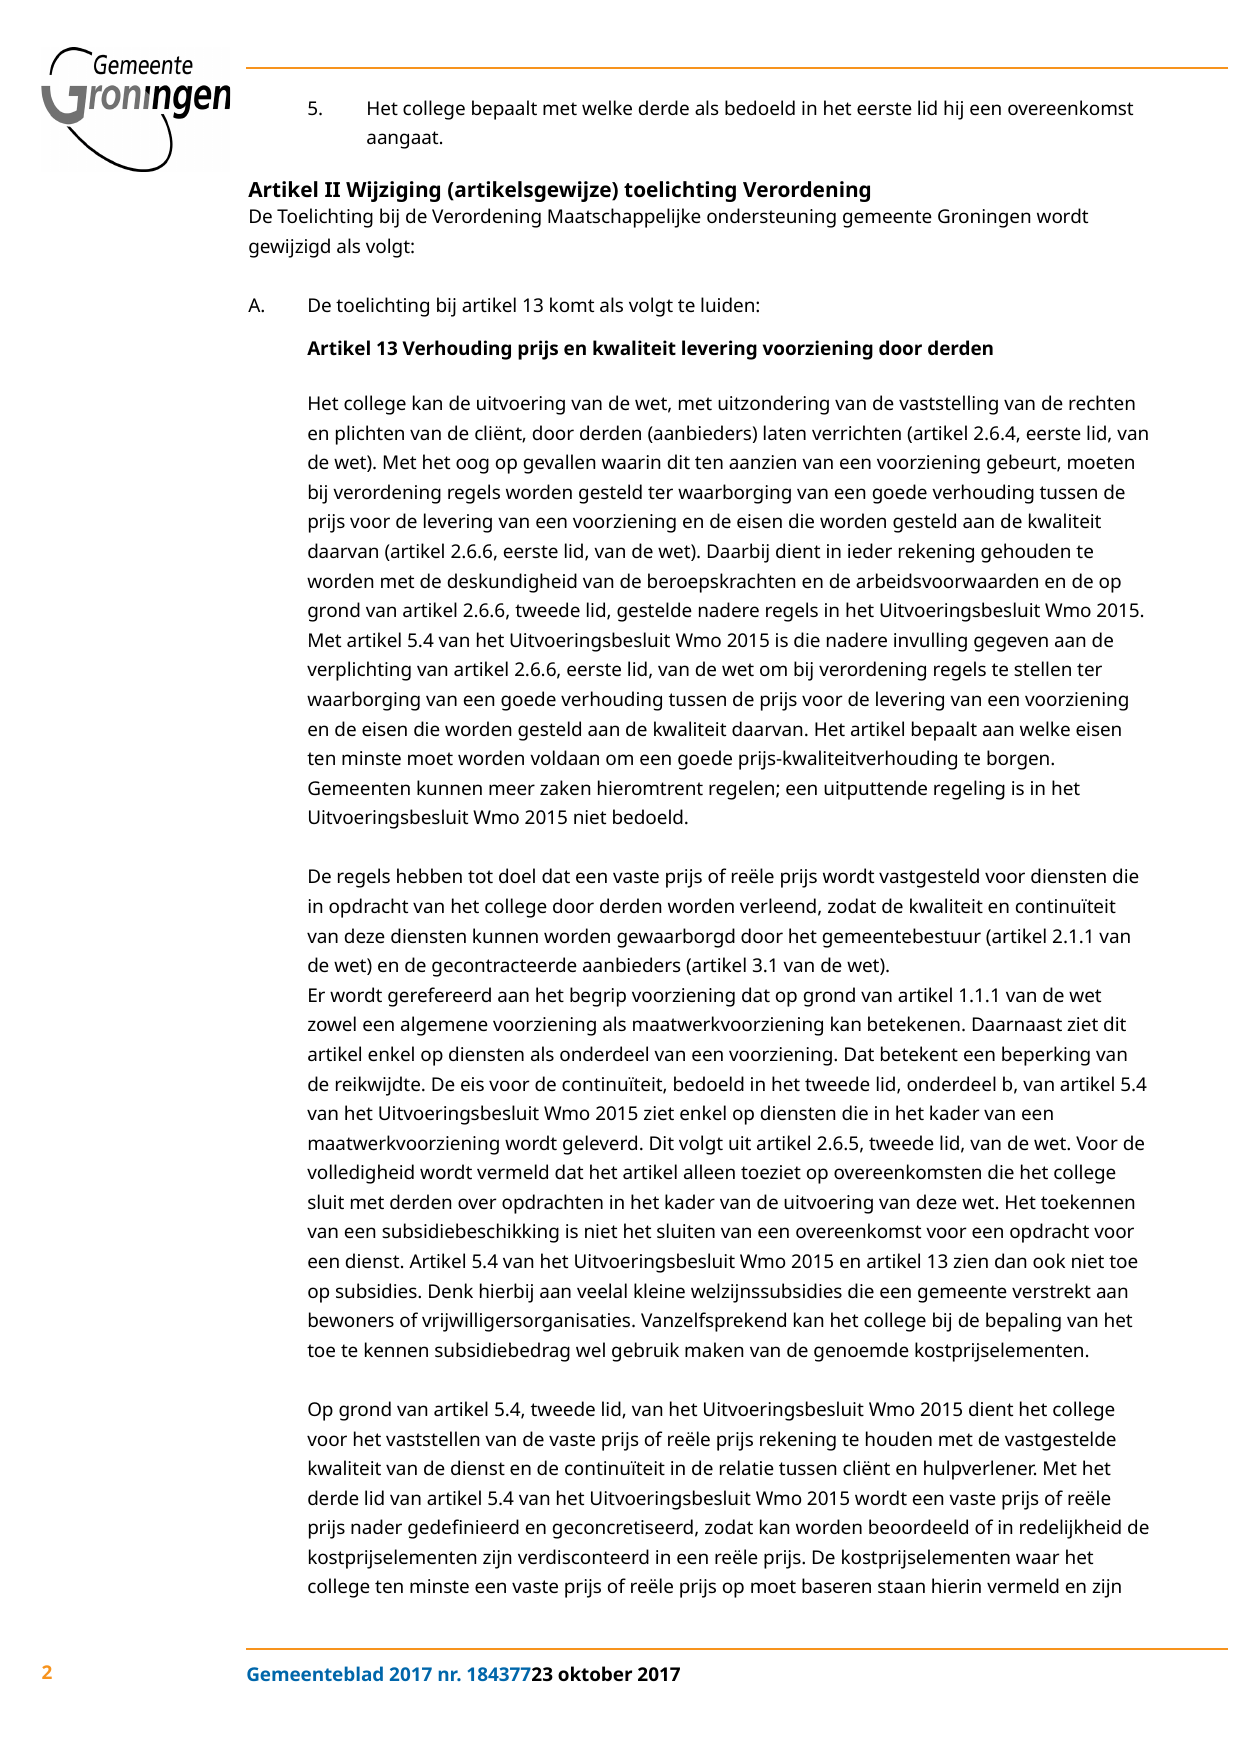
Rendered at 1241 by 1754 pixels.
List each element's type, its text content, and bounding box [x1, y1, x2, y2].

list De toelichting bij artikel 13 komt als volgt te luiden: [248, 292, 1152, 318]
list De regels hebben tot doel dat een vaste prijs of reële prijs wordt vastgesteld voor diensten die in opdracht van het college door derden worden verleend, zodat de kwaliteit en continuïteit van deze diensten kunnen worden gewaarborgd door het gemeentebestuur (artikel 2.1.1 van de wet) en de gecontracteerde aanbieders (artikel 3.1 van de wet). [248, 864, 1152, 978]
text Artikel II Wijziging (artikelsgewijze) toelichting Verordening [248, 175, 1152, 203]
list Het college bepaalt met welke derde als bedoeld in het eerste lid hij een overeenkomst aangaat. [307, 95, 1152, 150]
list Met artikel 5.4 van het Uitvoeringsbesluit Wmo 2015 is die nadere invulling gegeven aan de verplichting van artikel 2.6.6, eerste lid, van de wet om bij verordening regels te stellen ter waarborging van een goede verhouding tussen de prijs voor de levering van een voorziening en de eisen die worden gesteld aan de kwaliteit daarvan. Het artikel bepaalt aan welke eisen ten minste moet worden voldaan om een goede prijs-kwaliteitverhouding te borgen. Gemeenten kunnen meer zaken hieromtrent regelen; een uitputtende regeling is in het Uitvoeringsbesluit Wmo 2015 niet bedoeld. [248, 627, 1152, 830]
text De Toelichting bij de Verordening Maatschappelijke ondersteuning gemeente Groningen wordt gewijzigd als volgt: [248, 203, 1152, 258]
list Het college kan de uitvoering van de wet, met uitzondering van de vaststelling van de rechten en plichten van de cliënt, door derden (aanbieders) laten verrichten (artikel 2.6.4, eerste lid, van de wet). Met het oog op gevallen waarin dit ten aanzien van een voorziening gebeurt, moeten bij verordening regels worden gesteld ter waarborging van een goede verhouding tussen de prijs voor de levering van een voorziening en de eisen die worden gesteld aan de kwaliteit daarvan (artikel 2.6.6, eerste lid, van de wet). Daarbij dient in ieder rekening gehouden te worden met de deskundigheid van de beroepskrachten en de arbeidsvoorwaarden en de op grond van artikel 2.6.6, tweede lid, gestelde nadere regels in het Uitvoeringsbesluit Wmo 2015. [248, 390, 1152, 623]
list Op grond van artikel 5.4, tweede lid, van het Uitvoeringsbesluit Wmo 2015 dient het college voor het vaststellen van de vaste prijs of reële prijs rekening te houden met de vastgestelde kwaliteit van de dienst en de continuïteit in de relatie tussen cliënt en hulpverlener. Met het derde lid van artikel 5.4 van het Uitvoeringsbesluit Wmo 2015 wordt een vaste prijs of reële prijs nader gedefinieerd en geconcretiseerd, zodat kan worden beoordeeld of in redelijkheid de kostprijselementen zijn verdisconteerd in een reële prijs. De kostprijselementen waar het college ten minste een vaste prijs of reële prijs op moet baseren staan hierin vermeld en zijn [248, 1396, 1152, 1599]
list Artikel 13 Verhouding prijs en kwaliteit levering voorziening door derden [248, 335, 1152, 361]
picture [41, 47, 231, 172]
list Er wordt gerefereerd aan het begrip voorziening dat op grond van artikel 1.1.1 van de wet zowel een algemene voorziening als maatwerkvoorziening kan betekenen. Daarnaast ziet dit artikel enkel op diensten als onderdeel van een voorziening. Dat betekent een beperking van de reikwijdte. De eis voor de continuïteit, bedoeld in het tweede lid, onderdeel b, van artikel 5.4 van het Uitvoeringsbesluit Wmo 2015 ziet enkel op diensten die in het kader van een maatwerkvoorziening wordt geleverd. Dit volgt uit artikel 2.6.5, tweede lid, van de wet. Voor de volledigheid wordt vermeld dat het artikel alleen toeziet op overeenkomsten die het college sluit met derden over opdrachten in het kader van de uitvoering van deze wet. Het toekennen van een subsidiebeschikking is niet het sluiten van een overeenkomst voor een opdracht voor een dienst. Artikel 5.4 van het Uitvoeringsbesluit Wmo 2015 en artikel 13 zien dan ook niet toe op subsidies. Denk hierbij aan veelal kleine welzijnssubsidies die een gemeente verstrekt aan bewoners of vrijwilligersorganisaties. Vanzelfsprekend kan het college bij de bepaling van het toe te kennen subsidiebedrag wel gebruik maken van de genoemde kostprijselementen. [248, 982, 1152, 1363]
